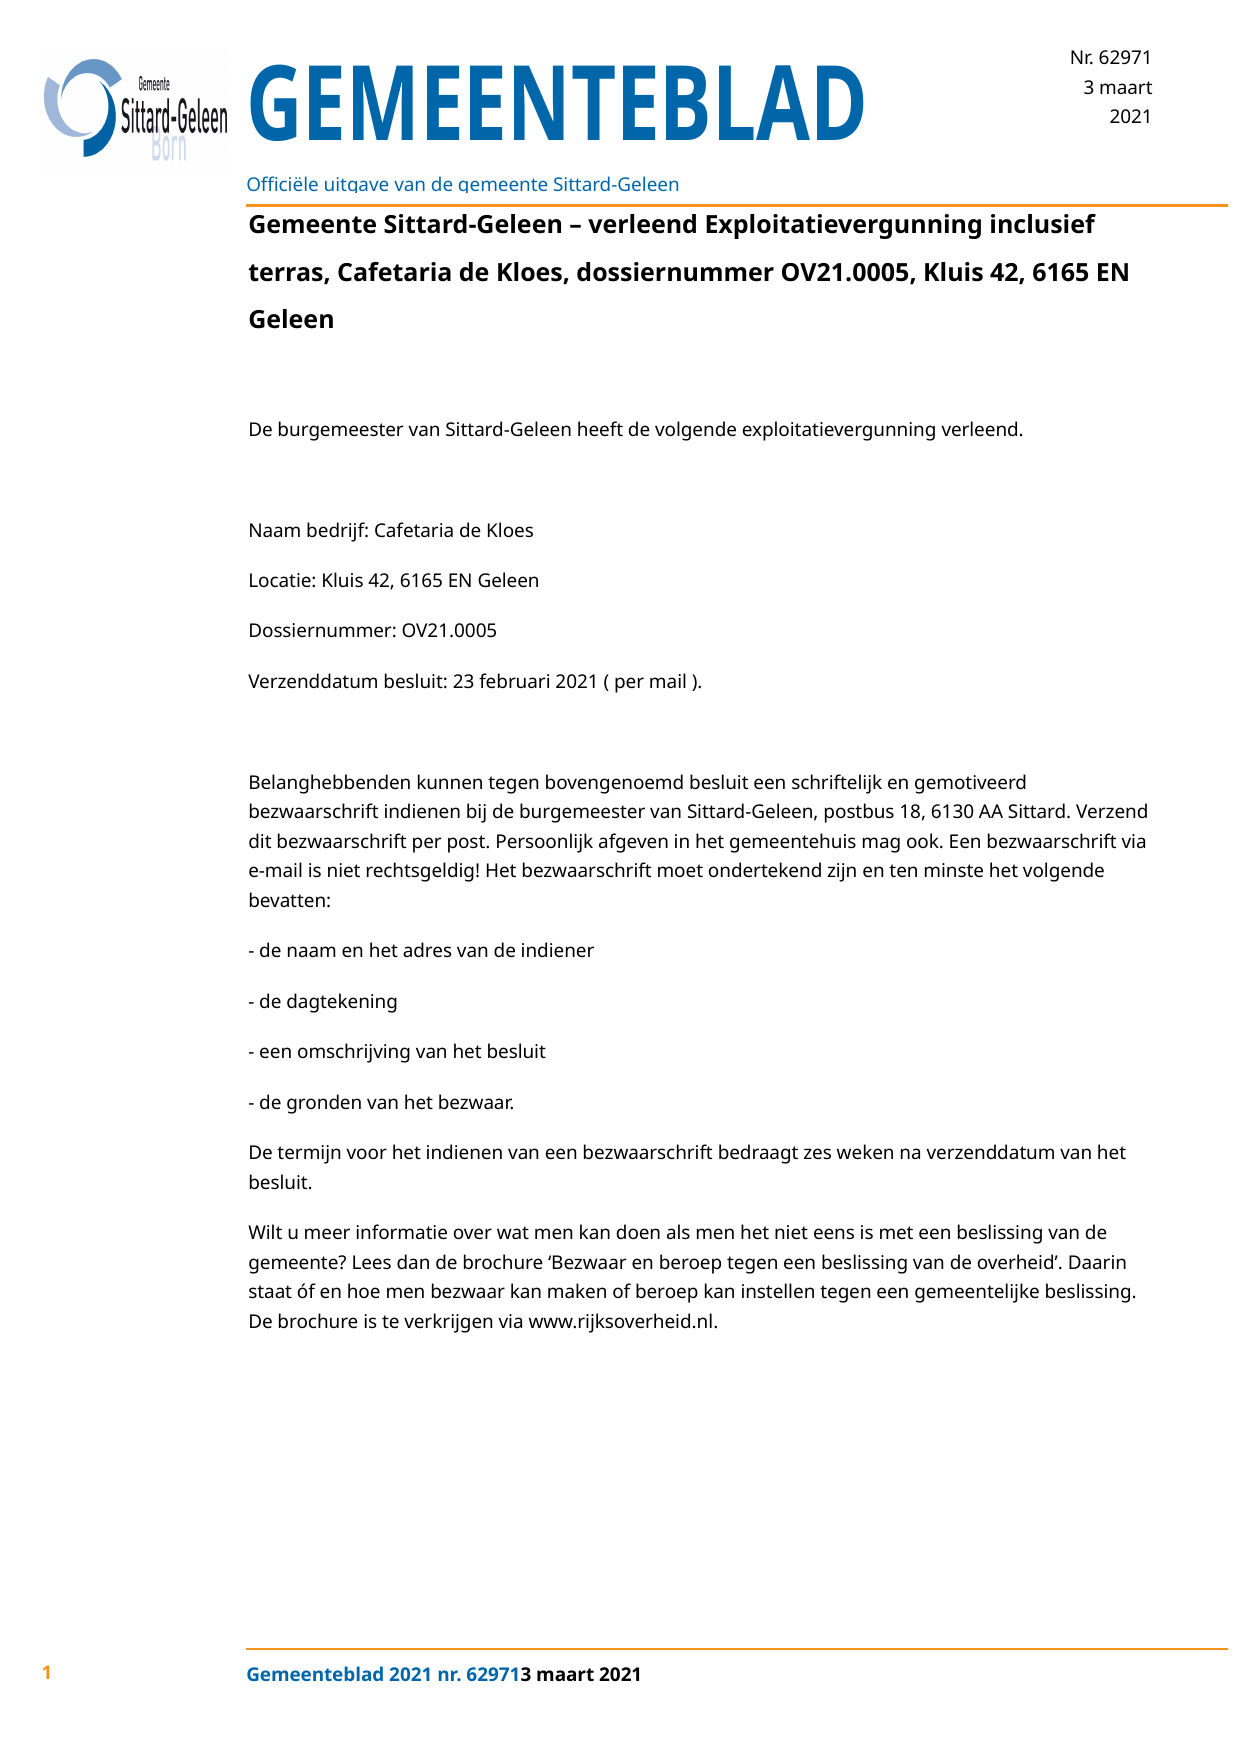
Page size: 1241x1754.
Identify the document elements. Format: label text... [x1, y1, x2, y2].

text - de gronden van het bezwaar. [248, 1089, 1152, 1114]
text Gemeente Sittard-Geleen – verleend Exploitatievergunning inclusief terras, Cafetaria de Kloes, dossiernummer OV21.0005, Kluis 42, 6165 EN Geleen [248, 207, 1152, 336]
text - een omschrijving van het besluit [248, 1038, 1152, 1064]
text Naam bedrijf: Cafetaria de Kloes [248, 517, 1152, 542]
text Dossiernummer: OV21.0005 [248, 618, 1152, 643]
text - de dagtekening [248, 988, 1152, 1014]
text Belanghebbenden kunnen tegen bovengenoemd besluit een schriftelijk en gemotiveerd bezwaarschrift indienen bij de burgemeester van Sittard-Geleen, postbus 18, 6130 AA Sittard. Verzend dit bezwaarschrift per post. Persoonlijk afgeven in het gemeentehuis mag ook. Een bezwaarschrift via e-mail is niet rechtsgeldig! Het bezwaarschrift moet ondertekend zijn en ten minste het volgende bevatten: [248, 769, 1152, 913]
text De burgemeester van Sittard-Geleen heeft de volgende exploitatievergunning verleend. [248, 416, 1152, 442]
text Locatie: Kluis 42, 6165 EN Geleen [248, 567, 1152, 593]
picture [41, 47, 231, 172]
text Wilt u meer informatie over wat men kan doen als men het niet eens is met een beslissing van de gemeente? Lees dan de brochure ‘Bezwaar en beroep tegen een beslissing van de overheid’. Daarin staat óf en hoe men bezwaar kan maken of beroep kan instellen tegen een gemeentelijke beslissing. De brochure is te verkrijgen via www.rijksoverheid.nl. [248, 1219, 1152, 1334]
text De termijn voor het indienen van een bezwaarschrift bedraagt zes weken na verzenddatum van het besluit. [248, 1139, 1152, 1194]
text - de naam en het adres van de indiener [248, 938, 1152, 963]
text Verzenddatum besluit: 23 februari 2021 ( per mail ). [248, 668, 1152, 694]
